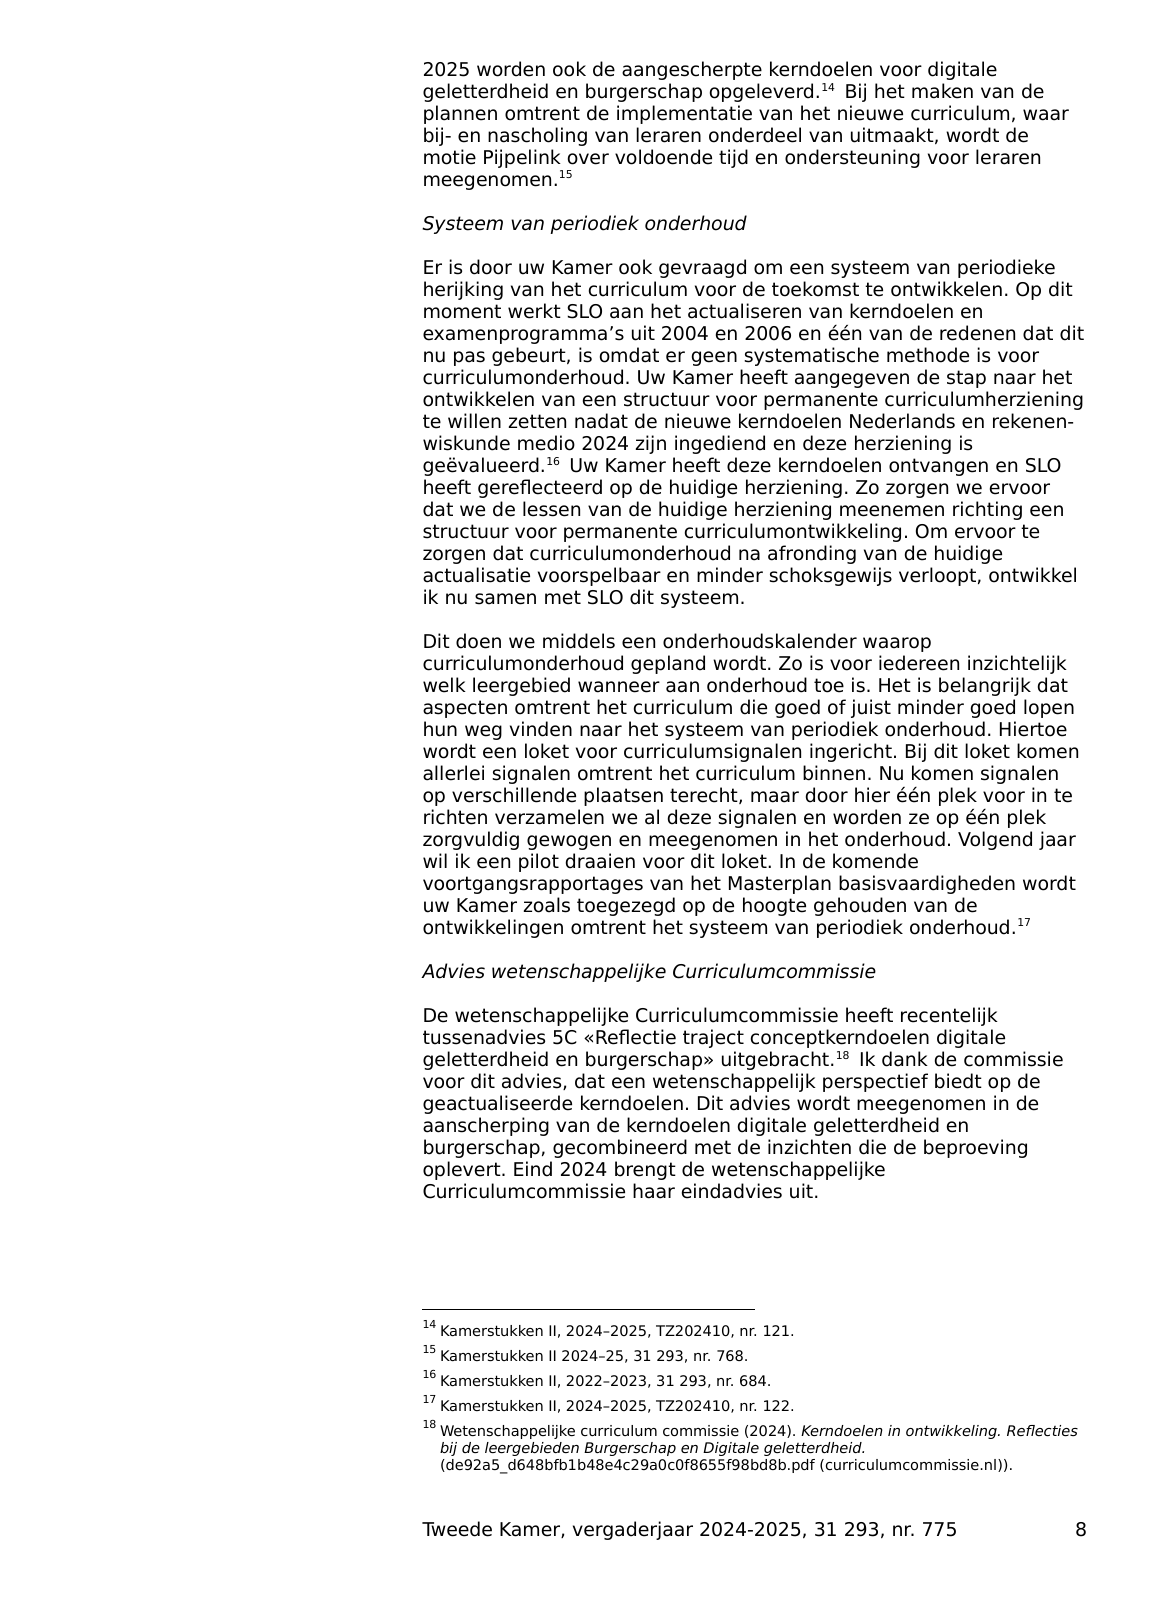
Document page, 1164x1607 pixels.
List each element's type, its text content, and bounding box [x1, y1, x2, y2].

text Er is door uw Kamer ook gevraagd om een systeem van periodieke herijking van het curriculum voor de toekomst te ontwikkelen. Op dit moment werkt SLO aan het actualiseren van kerndoelen en examenprogramma’s uit 2004 en 2006 en één van de redenen dat dit nu pas gebeurt, is omdat er geen systematische methode is voor curriculumonderhoud. Uw Kamer heeft aangegeven de stap naar het ontwikkelen van een structuur voor permanente curriculumherziening te willen zetten nadat de nieuwe kerndoelen Nederlands en rekenen-wiskunde medio 2024 zijn ingediend en deze herziening is geëvalueerd. Uw Kamer heeft deze kerndoelen ontvangen en SLO heeft gereflecteerd op de huidige herziening. Zo zorgen we ervoor dat we de lessen van de huidige herziening meenemen richting een structuur voor permanente curriculumontwikkeling. Om ervoor te zorgen dat curriculumonderhoud na afronding van de huidige actualisatie voorspelbaar en minder schoksgewijs verloopt, ontwikkel ik nu samen met SLO dit systeem. [422, 257, 1087, 609]
text 2025 worden ook de aangescherpte kerndoelen voor digitale geletterdheid en burgerschap opgeleverd. Bij het maken van de plannen omtrent de implementatie van het nieuwe curriculum, waar bij- en nascholing van leraren onderdeel van uitmaakt, wordt de motie Pijpelink over voldoende tijd en ondersteuning voor leraren meegenomen. [422, 59, 1087, 191]
subtitle Systeem van periodiek onderhoud [422, 213, 1087, 235]
text De wetenschappelijke Curriculumcommissie heeft recentelijk tussenadvies 5C «Reflectie traject conceptkerndoelen digitale geletterdheid en burgerschap» uitgebracht. Ik dank de commissie voor dit advies, dat een wetenschappelijk perspectief biedt op de geactualiseerde kerndoelen. Dit advies wordt meegenomen in de aanscherping van de kerndoelen digitale geletterdheid en burgerschap, gecombineerd met de inzichten die de beproeving oplevert. Eind 2024 brengt de wetenschappelijke Curriculumcommissie haar eindadvies uit. [422, 1005, 1087, 1203]
text Kamerstukken II 2024–25, 31 293, nr. 768. [422, 1343, 1087, 1366]
text Kamerstukken II, 2022–2023, 31 293, nr. 684. [422, 1368, 1087, 1391]
text Kamerstukken II, 2024–2025, TZ202410, nr. 122. [422, 1393, 1087, 1416]
text Kamerstukken II, 2024–2025, TZ202410, nr. 121. [422, 1318, 1087, 1341]
text Wetenschappelijke curriculum commissie (2024). Kerndoelen in ontwikkeling. Reflecties bij de leergebieden Burgerschap en Digitale geletterdheid. (de92a5_d648bfb1b48e4c29a0c0f8655f98bd8b.pdf (curriculumcommissie.nl)). [422, 1418, 1087, 1474]
subtitle Advies wetenschappelijke Curriculumcommissie [422, 961, 1087, 983]
text Dit doen we middels een onderhoudskalender waarop curriculumonderhoud gepland wordt. Zo is voor iedereen inzichtelijk welk leergebied wanneer aan onderhoud toe is. Het is belangrijk dat aspecten omtrent het curriculum die goed of juist minder goed lopen hun weg vinden naar het systeem van periodiek onderhoud. Hiertoe wordt een loket voor curriculumsignalen ingericht. Bij dit loket komen allerlei signalen omtrent het curriculum binnen. Nu komen signalen op verschillende plaatsen terecht, maar door hier één plek voor in te richten verzamelen we al deze signalen en worden ze op één plek zorgvuldig gewogen en meegenomen in het onderhoud. Volgend jaar wil ik een pilot draaien voor dit loket. In de komende voortgangsrapportages van het Masterplan basisvaardigheden wordt uw Kamer zoals toegezegd op de hoogte gehouden van de ontwikkelingen omtrent het systeem van periodiek onderhoud. [422, 631, 1087, 939]
